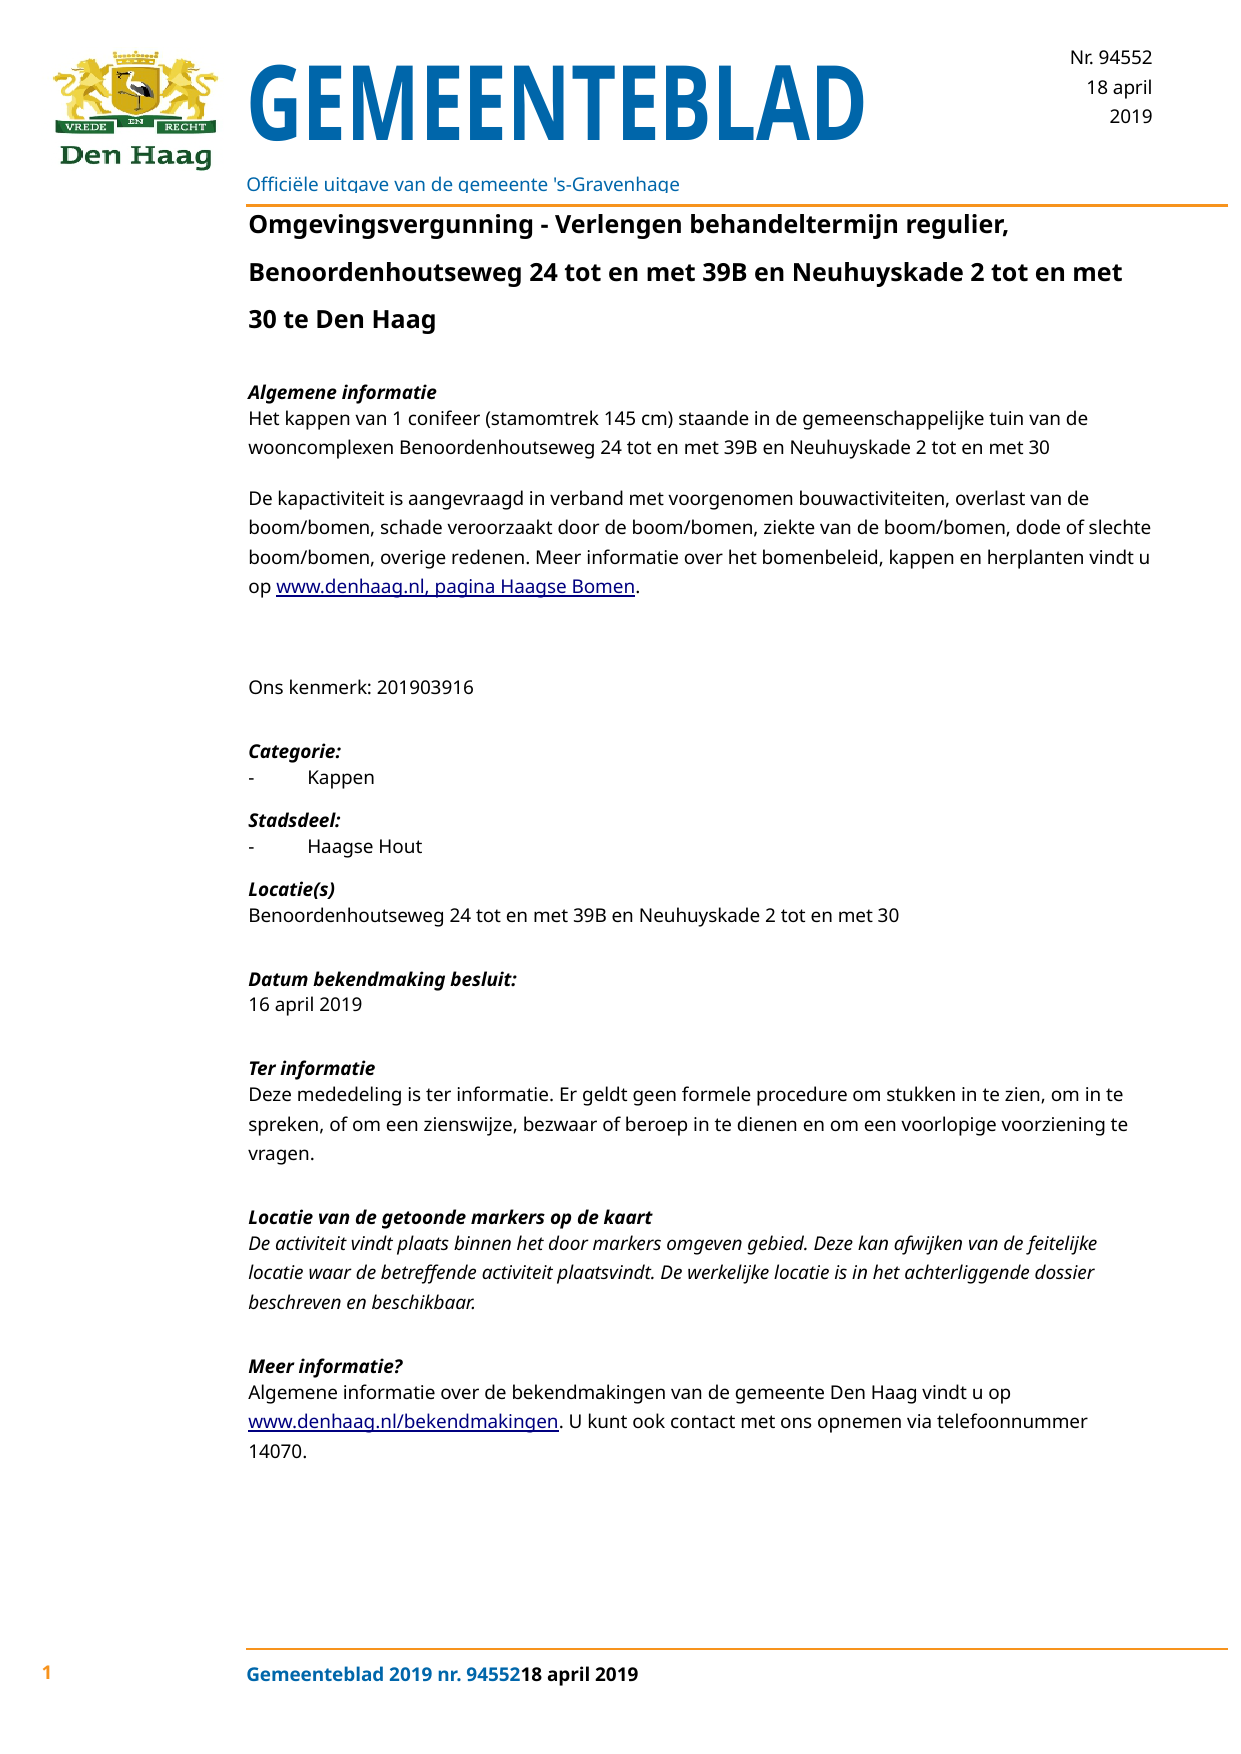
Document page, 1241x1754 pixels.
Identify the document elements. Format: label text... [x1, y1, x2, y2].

text Meer informatie? [248, 1353, 1152, 1379]
list Kappen [248, 764, 1152, 790]
text Omgevingsvergunning - Verlengen behandeltermijn regulier, Benoordenhoutseweg 24 tot en met 39B en Neuhuyskade 2 tot en met 30 te Den Haag [248, 207, 1152, 336]
list Haagse Hout [248, 833, 1152, 859]
text Deze mededeling is ter informatie. Er geldt geen formele procedure om stukken in te zien, om in te spreken, of om een zienswijze, bezwaar of beroep in te dienen en om een voorlopige voorziening te vragen. [248, 1081, 1152, 1166]
text Algemene informatie over de bekendmakingen van de gemeente Den Haag vindt u op www.denhaag.nl/bekendmakingen. U kunt ook contact met ons opnemen via telefoonnummer 14070. [248, 1379, 1152, 1464]
text De activiteit vindt plaats binnen het door markers omgeven gebied. Deze kan afwijken van de feitelijke locatie waar de betreffende activiteit plaatsvindt. De werkelijke locatie is in het achterliggende dossier beschreven en beschikbaar. [248, 1230, 1152, 1315]
text Datum bekendmaking besluit: [248, 966, 1152, 991]
text Ter informatie [248, 1055, 1152, 1081]
picture [41, 47, 231, 172]
text Stadsdeel: [248, 807, 1152, 833]
text Locatie(s) [248, 876, 1152, 902]
text Het kappen van 1 conifeer (stamomtrek 145 cm) staande in de gemeenschappelijke tuin van de wooncomplexen Benoordenhoutseweg 24 tot en met 39B en Neuhuyskade 2 tot en met 30 [248, 405, 1152, 460]
text De kapactiviteit is aangevraagd in verband met voorgenomen bouwactiviteiten, overlast van de boom/bomen, schade veroorzaakt door de boom/bomen, ziekte van de boom/bomen, dode of slechte boom/bomen, overige redenen. Meer informatie over het bomenbeleid, kappen en herplanten vindt u op www.denhaag.nl, pagina Haagse Bomen. [248, 485, 1152, 599]
text Categorie: [248, 738, 1152, 764]
text 16 april 2019 [248, 991, 1152, 1017]
text Ons kenmerk: 201903916 [248, 674, 1152, 700]
text Algemene informatie [248, 379, 1152, 405]
text Locatie van de getoonde markers op de kaart [248, 1204, 1152, 1230]
text Benoordenhoutseweg 24 tot en met 39B en Neuhuyskade 2 tot en met 30 [248, 902, 1152, 927]
